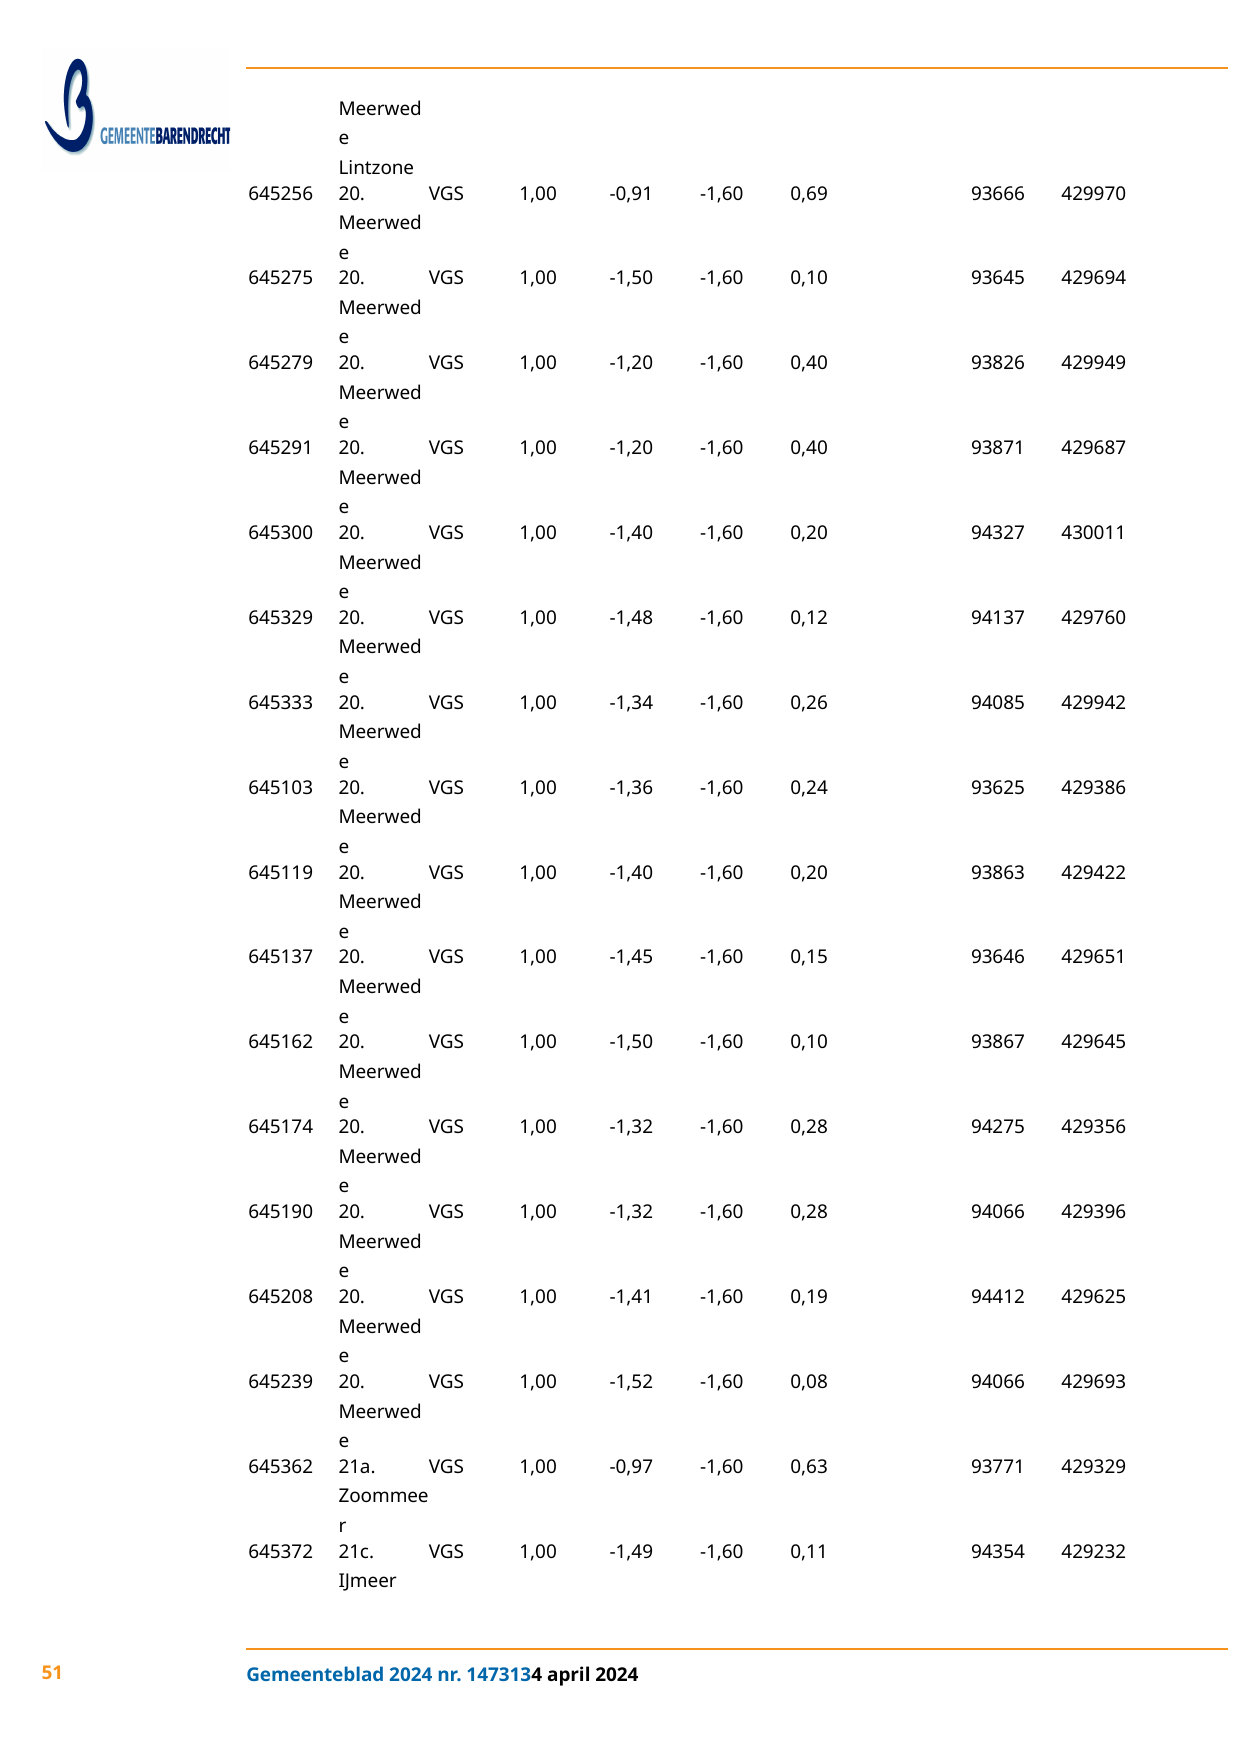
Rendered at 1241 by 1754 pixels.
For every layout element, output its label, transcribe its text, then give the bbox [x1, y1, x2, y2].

table_cell -1,40 [609, 859, 700, 944]
table_cell 0,15 [790, 944, 881, 1029]
table_cell 94066 [971, 1368, 1061, 1453]
table_cell VGS [429, 1283, 519, 1368]
table_cell 93625 [971, 774, 1061, 859]
table_cell 20. Meerwede [338, 519, 429, 604]
table_cell -0,97 [609, 1453, 700, 1538]
table_cell VGS [429, 1368, 519, 1453]
table_cell 20. Meerwede [338, 265, 429, 349]
table_cell 20. Meerwede [338, 1199, 429, 1283]
table_cell -1,60 [700, 1453, 790, 1538]
table_cell 645103 [248, 774, 338, 859]
table_cell 645208 [248, 1283, 338, 1368]
table_cell 645174 [248, 1114, 338, 1198]
table_cell 20. Meerwede [338, 689, 429, 774]
table_cell 1,00 [519, 1538, 609, 1593]
table_cell 93871 [971, 434, 1061, 519]
table_cell 94085 [971, 689, 1061, 774]
table_cell 1,00 [519, 1283, 609, 1368]
table_cell 94412 [971, 1283, 1061, 1368]
table_cell [881, 1199, 971, 1283]
table_cell 0,10 [790, 265, 881, 349]
table_cell 1,00 [519, 1368, 609, 1453]
table_cell 93826 [971, 350, 1061, 434]
table_cell 93867 [971, 1029, 1061, 1113]
table_cell -1,60 [700, 944, 790, 1029]
table_cell -1,20 [609, 434, 700, 519]
table_cell -1,48 [609, 604, 700, 689]
table_cell -1,60 [700, 1283, 790, 1368]
table_cell 20. Meerwede [338, 859, 429, 944]
table_cell 20. Meerwede [338, 944, 429, 1029]
table_cell 1,00 [519, 519, 609, 604]
table_cell 93645 [971, 265, 1061, 349]
table_cell [248, 95, 338, 180]
table_cell [881, 180, 971, 264]
table_cell 645329 [248, 604, 338, 689]
table_cell 94327 [971, 519, 1061, 604]
table_cell 645333 [248, 689, 338, 774]
table_cell VGS [429, 689, 519, 774]
table_cell VGS [429, 1114, 519, 1198]
table_cell -1,60 [700, 689, 790, 774]
table_cell [429, 95, 519, 180]
table_cell [971, 95, 1061, 180]
table_cell -1,50 [609, 1029, 700, 1113]
table_cell 429645 [1061, 1029, 1152, 1113]
table_cell [700, 95, 790, 180]
table_cell 94275 [971, 1114, 1061, 1198]
table_cell [881, 689, 971, 774]
table_cell -1,60 [700, 519, 790, 604]
table_cell 0,40 [790, 350, 881, 434]
table_cell [881, 774, 971, 859]
table_cell VGS [429, 604, 519, 689]
table_cell -1,60 [700, 774, 790, 859]
table_cell VGS [429, 1029, 519, 1113]
table_cell 429949 [1061, 350, 1152, 434]
table_cell 0,19 [790, 1283, 881, 1368]
table_cell [881, 944, 971, 1029]
table_cell 429356 [1061, 1114, 1152, 1198]
table_cell [881, 1538, 971, 1593]
table_cell 1,00 [519, 350, 609, 434]
table_cell [1061, 95, 1152, 180]
table_cell 645256 [248, 180, 338, 264]
table_cell [881, 859, 971, 944]
table_cell [881, 265, 971, 349]
table_cell 0,12 [790, 604, 881, 689]
table_cell 20. Meerwede [338, 1368, 429, 1453]
table_cell VGS [429, 944, 519, 1029]
table_cell 1,00 [519, 859, 609, 944]
table_cell -1,49 [609, 1538, 700, 1593]
table_cell 429232 [1061, 1538, 1152, 1593]
table_cell 20. Meerwede [338, 1114, 429, 1198]
table_cell [881, 1453, 971, 1538]
table_cell [881, 1114, 971, 1198]
table_cell 0,20 [790, 519, 881, 604]
table_cell 1,00 [519, 689, 609, 774]
table_cell -1,40 [609, 519, 700, 604]
table_cell 645137 [248, 944, 338, 1029]
table_cell -1,52 [609, 1368, 700, 1453]
table_cell 20. Meerwede [338, 774, 429, 859]
table_cell 0,28 [790, 1199, 881, 1283]
table_cell Meerwede Lintzone [338, 95, 429, 180]
table_cell 0,26 [790, 689, 881, 774]
table_cell 93666 [971, 180, 1061, 264]
table_cell 429760 [1061, 604, 1152, 689]
table_cell [881, 350, 971, 434]
table_cell -1,60 [700, 1199, 790, 1283]
table_cell 0,24 [790, 774, 881, 859]
table_cell VGS [429, 350, 519, 434]
table_cell 429687 [1061, 434, 1152, 519]
table_cell -1,60 [700, 604, 790, 689]
table_cell 645362 [248, 1453, 338, 1538]
table_cell 429942 [1061, 689, 1152, 774]
table_cell -1,60 [700, 1029, 790, 1113]
picture [41, 47, 231, 172]
table_cell 93771 [971, 1453, 1061, 1538]
table_cell 645190 [248, 1199, 338, 1283]
table_cell -1,60 [700, 1538, 790, 1593]
table_cell VGS [429, 1199, 519, 1283]
table_cell 1,00 [519, 1029, 609, 1113]
table_cell 1,00 [519, 265, 609, 349]
table_cell 1,00 [519, 434, 609, 519]
table_cell 429625 [1061, 1283, 1152, 1368]
table_cell -1,60 [700, 434, 790, 519]
table_cell 94354 [971, 1538, 1061, 1593]
table_cell 0,20 [790, 859, 881, 944]
table_cell VGS [429, 434, 519, 519]
table_cell 20. Meerwede [338, 350, 429, 434]
table_cell 1,00 [519, 1114, 609, 1198]
table_cell VGS [429, 519, 519, 604]
table_cell -1,20 [609, 350, 700, 434]
table_cell -0,91 [609, 180, 700, 264]
table_cell 0,63 [790, 1453, 881, 1538]
table_cell [881, 1368, 971, 1453]
table_cell -1,60 [700, 1368, 790, 1453]
table_cell -1,60 [700, 350, 790, 434]
table_cell -1,45 [609, 944, 700, 1029]
table_cell 93646 [971, 944, 1061, 1029]
table_cell 429651 [1061, 944, 1152, 1029]
table_cell 430011 [1061, 519, 1152, 604]
table_cell VGS [429, 1538, 519, 1593]
table_cell 93863 [971, 859, 1061, 944]
table_cell -1,60 [700, 1114, 790, 1198]
table_cell 645300 [248, 519, 338, 604]
table_cell 1,00 [519, 604, 609, 689]
table_cell 645162 [248, 1029, 338, 1113]
table_cell 645275 [248, 265, 338, 349]
table_cell 0,28 [790, 1114, 881, 1198]
table_cell [609, 95, 700, 180]
table_cell 20. Meerwede [338, 434, 429, 519]
table_cell 21c. IJmeer [338, 1538, 429, 1593]
table_cell VGS [429, 180, 519, 264]
table_cell [881, 434, 971, 519]
table_cell -1,60 [700, 180, 790, 264]
table_cell [519, 95, 609, 180]
table_cell 429386 [1061, 774, 1152, 859]
table_cell 645279 [248, 350, 338, 434]
table_cell [881, 95, 971, 180]
table_cell 429694 [1061, 265, 1152, 349]
table_cell 429693 [1061, 1368, 1152, 1453]
table_cell VGS [429, 1453, 519, 1538]
table_cell [881, 604, 971, 689]
table_cell -1,60 [700, 265, 790, 349]
table_cell 645119 [248, 859, 338, 944]
table_cell VGS [429, 265, 519, 349]
table_cell 1,00 [519, 180, 609, 264]
table_cell 645291 [248, 434, 338, 519]
table_cell 0,11 [790, 1538, 881, 1593]
table_cell -1,32 [609, 1114, 700, 1198]
table_cell 645372 [248, 1538, 338, 1593]
table_cell 1,00 [519, 944, 609, 1029]
table_cell 21a. Zoommeer [338, 1453, 429, 1538]
table_cell 94137 [971, 604, 1061, 689]
table_cell -1,34 [609, 689, 700, 774]
table_cell -1,41 [609, 1283, 700, 1368]
table_cell 645239 [248, 1368, 338, 1453]
table_cell [881, 1029, 971, 1113]
table_cell [881, 1283, 971, 1368]
table_cell [881, 519, 971, 604]
table_cell VGS [429, 774, 519, 859]
table_cell 20. Meerwede [338, 1029, 429, 1113]
table_cell 94066 [971, 1199, 1061, 1283]
table_cell 0,69 [790, 180, 881, 264]
table_cell 429329 [1061, 1453, 1152, 1538]
table_cell 1,00 [519, 1453, 609, 1538]
table_cell 0,08 [790, 1368, 881, 1453]
table_cell -1,50 [609, 265, 700, 349]
table_cell 1,00 [519, 774, 609, 859]
table_cell -1,36 [609, 774, 700, 859]
table_cell 0,40 [790, 434, 881, 519]
table_cell 20. Meerwede [338, 604, 429, 689]
table_cell 429422 [1061, 859, 1152, 944]
table_cell -1,32 [609, 1199, 700, 1283]
table_cell 429970 [1061, 180, 1152, 264]
table_cell VGS [429, 859, 519, 944]
table_cell -1,60 [700, 859, 790, 944]
table_cell [790, 95, 881, 180]
table_cell 0,10 [790, 1029, 881, 1113]
table_cell 20. Meerwede [338, 180, 429, 264]
table_cell 429396 [1061, 1199, 1152, 1283]
table_cell 20. Meerwede [338, 1283, 429, 1368]
table_cell 1,00 [519, 1199, 609, 1283]
